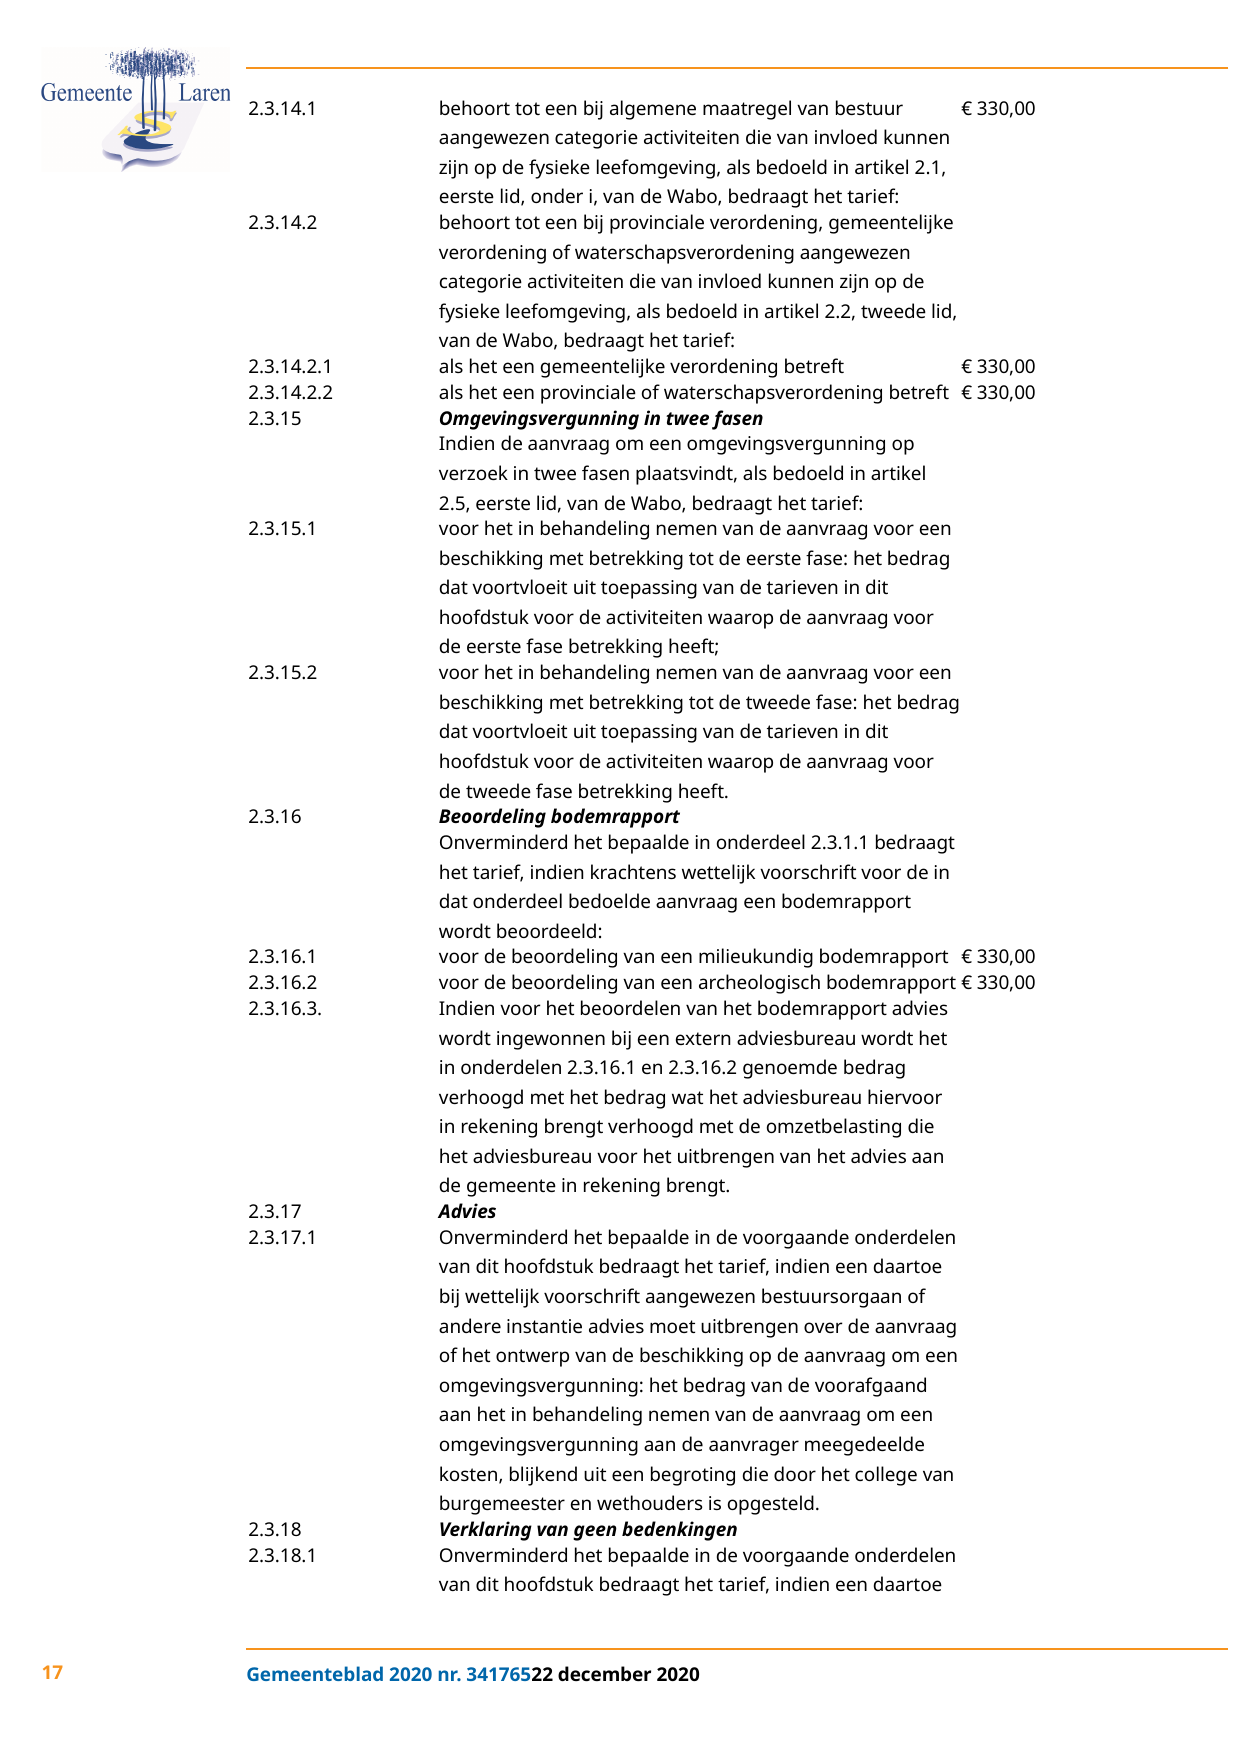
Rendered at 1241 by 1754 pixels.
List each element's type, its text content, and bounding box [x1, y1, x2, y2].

table_cell 2.3.17.1 [248, 1224, 439, 1516]
table_cell Omgevingsvergunning in twee fasen [439, 405, 961, 431]
table_cell voor de beoordeling van een milieukundig bodemrapport [439, 944, 961, 969]
table_cell Onverminderd het bepaalde in de voorgaande onderdelen van dit hoofdstuk bedraagt het tarief, indien een daartoe bij wettelijk voorschrift aangewezen bestuursorgaan of andere instantie advies moet uitbrengen over de aanvraag of het ontwerp van de beschikking op de aanvraag om een omgevingsvergunning: het bedrag van de voorafgaand aan het in behandeling nemen van de aanvraag om een omgevingsvergunning aan de aanvrager meegedeelde kosten, blijkend uit een begroting die door het college van burgemeester en wethouders is opgesteld. [439, 1224, 961, 1516]
table_cell als het een provinciale of waterschapsverordening betreft [439, 379, 961, 405]
table_cell Indien de aanvraag om een omgevingsvergunning op verzoek in twee fasen plaatsvindt, als bedoeld in artikel 2.5, eerste lid, van de Wabo, bedraagt het tarief: [439, 431, 961, 515]
table_cell [961, 515, 1152, 659]
table_cell 2.3.15 [248, 405, 439, 431]
table_cell [961, 405, 1152, 431]
table_cell € 330,00 [961, 353, 1152, 379]
table_cell Indien voor het beoordelen van het bodemrapport advies wordt ingewonnen bij een extern adviesbureau wordt het in onderdelen 2.3.16.1 en 2.3.16.2 genoemde bedrag verhoogd met het bedrag wat het adviesbureau hiervoor in rekening brengt verhoogd met de omzetbelasting die het adviesbureau voor het uitbrengen van het advies aan de gemeente in rekening brengt. [439, 995, 961, 1198]
table_cell [961, 829, 1152, 944]
table_cell 2.3.17 [248, 1199, 439, 1224]
table_cell 2.3.18 [248, 1516, 439, 1542]
table_cell [961, 1542, 1152, 1597]
table_cell behoort tot een bij provinciale verordening, gemeentelijke verordening of waterschapsverordening aangewezen categorie activiteiten die van invloed kunnen zijn op de fysieke leefomgeving, als bedoeld in artikel 2.2, tweede lid, van de Wabo, bedraagt het tarief: [439, 209, 961, 353]
table_cell [248, 431, 439, 515]
table_cell [961, 660, 1152, 803]
table_cell 2.3.15.2 [248, 660, 439, 803]
table_cell [248, 829, 439, 944]
table_cell 2.3.16.2 [248, 970, 439, 995]
table_cell [961, 431, 1152, 515]
table_cell voor het in behandeling nemen van de aanvraag voor een beschikking met betrekking tot de tweede fase: het bedrag dat voortvloeit uit toepassing van de tarieven in dit hoofdstuk voor de activiteiten waarop de aanvraag voor de tweede fase betrekking heeft. [439, 660, 961, 803]
table_cell [961, 995, 1152, 1198]
table_cell voor de beoordeling van een archeologisch bodemrapport [439, 970, 961, 995]
table_cell Verklaring van geen bedenkingen [439, 1516, 961, 1542]
table_cell € 330,00 [961, 944, 1152, 969]
table_cell [961, 1199, 1152, 1224]
table_cell 2.3.15.1 [248, 515, 439, 659]
table_cell 2.3.14.2.1 [248, 353, 439, 379]
table_cell 2.3.14.2.2 [248, 379, 439, 405]
table_cell [961, 804, 1152, 829]
table_cell Onverminderd het bepaalde in de voorgaande onderdelen van dit hoofdstuk bedraagt het tarief, indien een daartoe [439, 1542, 961, 1597]
table_cell 2.3.16.3. [248, 995, 439, 1198]
table_cell € 330,00 [961, 95, 1152, 209]
table_cell [961, 1516, 1152, 1542]
table_cell 2.3.18.1 [248, 1542, 439, 1597]
table_cell € 330,00 [961, 970, 1152, 995]
table_cell 2.3.16 [248, 804, 439, 829]
table_cell Advies [439, 1199, 961, 1224]
table_cell Beoordeling bodemrapport [439, 804, 961, 829]
table_cell 2.3.14.2 [248, 209, 439, 353]
table_cell Onverminderd het bepaalde in onderdeel 2.3.1.1 bedraagt het tarief, indien krachtens wettelijk voorschrift voor de in dat onderdeel bedoelde aanvraag een bodemrapport wordt beoordeeld: [439, 829, 961, 944]
picture [41, 47, 231, 172]
table_cell € 330,00 [961, 379, 1152, 405]
table_cell voor het in behandeling nemen van de aanvraag voor een beschikking met betrekking tot de eerste fase: het bedrag dat voortvloeit uit toepassing van de tarieven in dit hoofdstuk voor de activiteiten waarop de aanvraag voor de eerste fase betrekking heeft; [439, 515, 961, 659]
table_cell [961, 209, 1152, 353]
table_cell behoort tot een bij algemene maatregel van bestuur aangewezen categorie activiteiten die van invloed kunnen zijn op de fysieke leefomgeving, als bedoeld in artikel 2.1, eerste lid, onder i, van de Wabo, bedraagt het tarief: [439, 95, 961, 209]
table_cell 2.3.16.1 [248, 944, 439, 969]
table_cell als het een gemeentelijke verordening betreft [439, 353, 961, 379]
table_cell 2.3.14.1 [248, 95, 439, 209]
table_cell [961, 1224, 1152, 1516]
